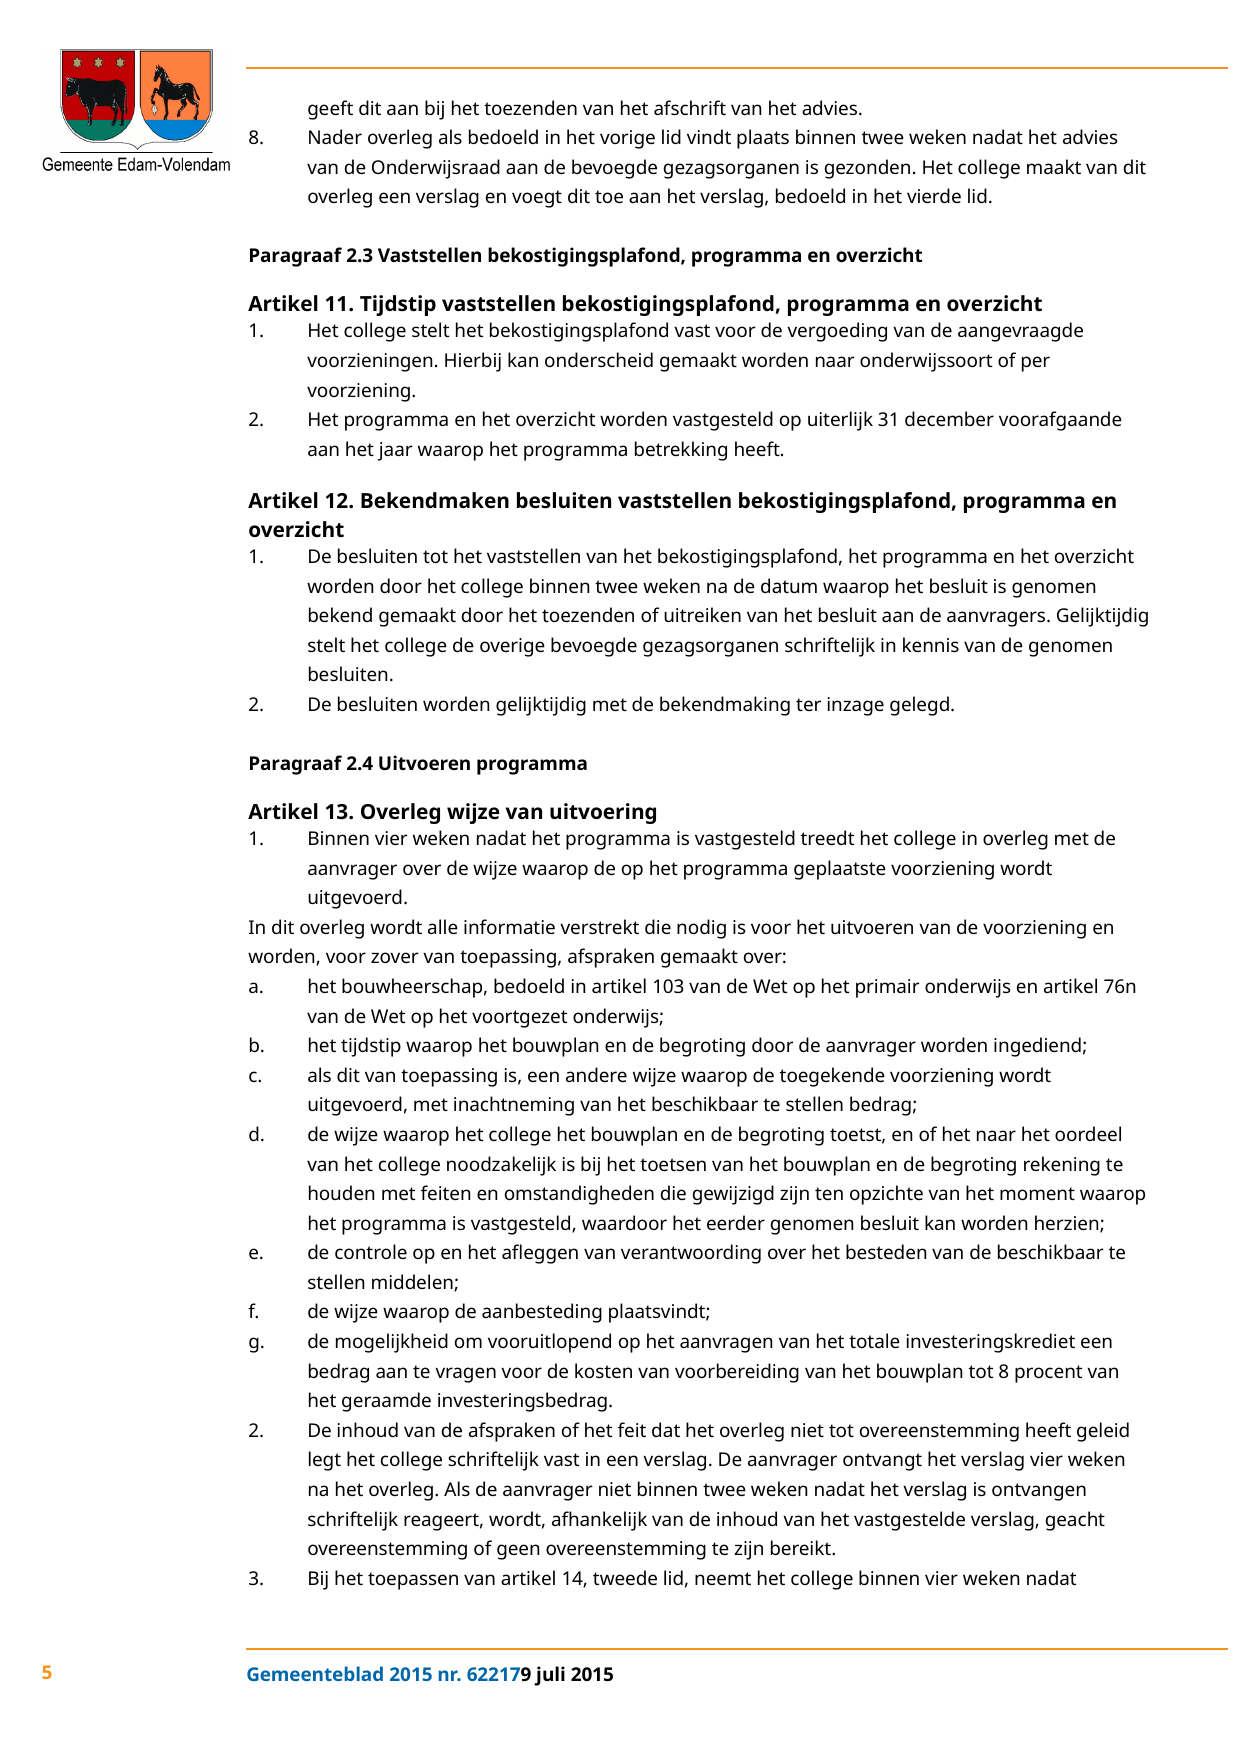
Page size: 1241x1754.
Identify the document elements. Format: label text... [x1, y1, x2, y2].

text Artikel 12. Bekendmaken besluiten vaststellen bekostigingsplafond, programma en overzicht [248, 486, 1152, 543]
text Paragraaf 2.3 Vaststellen bekostigingsplafond, programma en overzicht [248, 243, 1152, 268]
picture [41, 47, 231, 172]
list de controle op en het afleggen van verantwoording over het besteden van de beschikbaar te stellen middelen; [248, 1239, 1152, 1295]
list de mogelijkheid om vooruitlopend op het aanvragen van het totale investeringskrediet een bedrag aan te vragen voor de kosten van voorbereiding van het bouwplan tot 8 procent van het geraamde investeringsbedrag. [248, 1328, 1152, 1413]
text In dit overleg wordt alle informatie verstrekt die nodig is voor het uitvoeren van de voorziening en worden, voor zover van toepassing, afspraken gemaakt over: [248, 914, 1152, 969]
list Bij het toepassen van artikel 14, tweede lid, neemt het college binnen vier weken nadat [248, 1565, 1152, 1591]
list Het programma en het overzicht worden vastgesteld op uiterlijk 31 december voorafgaande aan het jaar waarop het programma betrekking heeft. [248, 406, 1152, 462]
text Artikel 13. Overleg wijze van uitvoering [248, 797, 1152, 825]
list als dit van toepassing is, een andere wijze waarop de toegekende voorziening wordt uitgevoerd, met inachtneming van het beschikbaar te stellen bedrag; [248, 1062, 1152, 1117]
list het tijdstip waarop het bouwplan en de begroting door de aanvrager worden ingediend; [248, 1032, 1152, 1058]
list de wijze waarop de aanbesteding plaatsvindt; [248, 1299, 1152, 1324]
list geeft dit aan bij het toezenden van het afschrift van het advies. [248, 95, 1152, 121]
text Artikel 11. Tijdstip vaststellen bekostigingsplafond, programma en overzicht [248, 289, 1152, 318]
list De inhoud van de afspraken of het feit dat het overleg niet tot overeenstemming heeft geleid legt het college schriftelijk vast in een verslag. De aanvrager ontvangt het verslag vier weken na het overleg. Als de aanvrager niet binnen twee weken nadat het verslag is ontvangen schriftelijk reageert, wordt, afhankelijk van de inhoud van het vastgestelde verslag, geacht overeenstemming of geen overeenstemming te zijn bereikt. [248, 1417, 1152, 1561]
list Binnen vier weken nadat het programma is vastgesteld treedt het college in overleg met de aanvrager over de wijze waarop de op het programma geplaatste voorziening wordt uitgevoerd. [248, 825, 1152, 910]
list De besluiten worden gelijktijdig met de bekendmaking ter inzage gelegd. [248, 691, 1152, 717]
list het bouwheerschap, bedoeld in artikel 103 van de Wet op het primair onderwijs en artikel 76n van de Wet op het voortgezet onderwijs; [248, 973, 1152, 1029]
list Nader overleg als bedoeld in het vorige lid vindt plaats binnen twee weken nadat het advies van de Onderwijsraad aan de bevoegde gezagsorganen is gezonden. Het college maakt van dit overleg een verslag en voegt dit toe aan het verslag, bedoeld in het vierde lid. [248, 124, 1152, 209]
text Paragraaf 2.4 Uitvoeren programma [248, 750, 1152, 776]
list de wijze waarop het college het bouwplan en de begroting toetst, en of het naar het oordeel van het college noodzakelijk is bij het toetsen van het bouwplan en de begroting rekening te houden met feiten en omstandigheden die gewijzigd zijn ten opzichte van het moment waarop het programma is vastgesteld, waardoor het eerder genomen besluit kan worden herzien; [248, 1121, 1152, 1236]
list De besluiten tot het vaststellen van het bekostigingsplafond, het programma en het overzicht worden door het college binnen twee weken na de datum waarop het besluit is genomen bekend gemaakt door het toezenden of uitreiken van het besluit aan de aanvragers. Gelijktijdig stelt het college de overige bevoegde gezagsorganen schriftelijk in kennis van de genomen besluiten. [248, 543, 1152, 687]
list Het college stelt het bekostigingsplafond vast voor de vergoeding van de aangevraagde voorzieningen. Hierbij kan onderscheid gemaakt worden naar onderwijssoort of per voorziening. [248, 318, 1152, 403]
